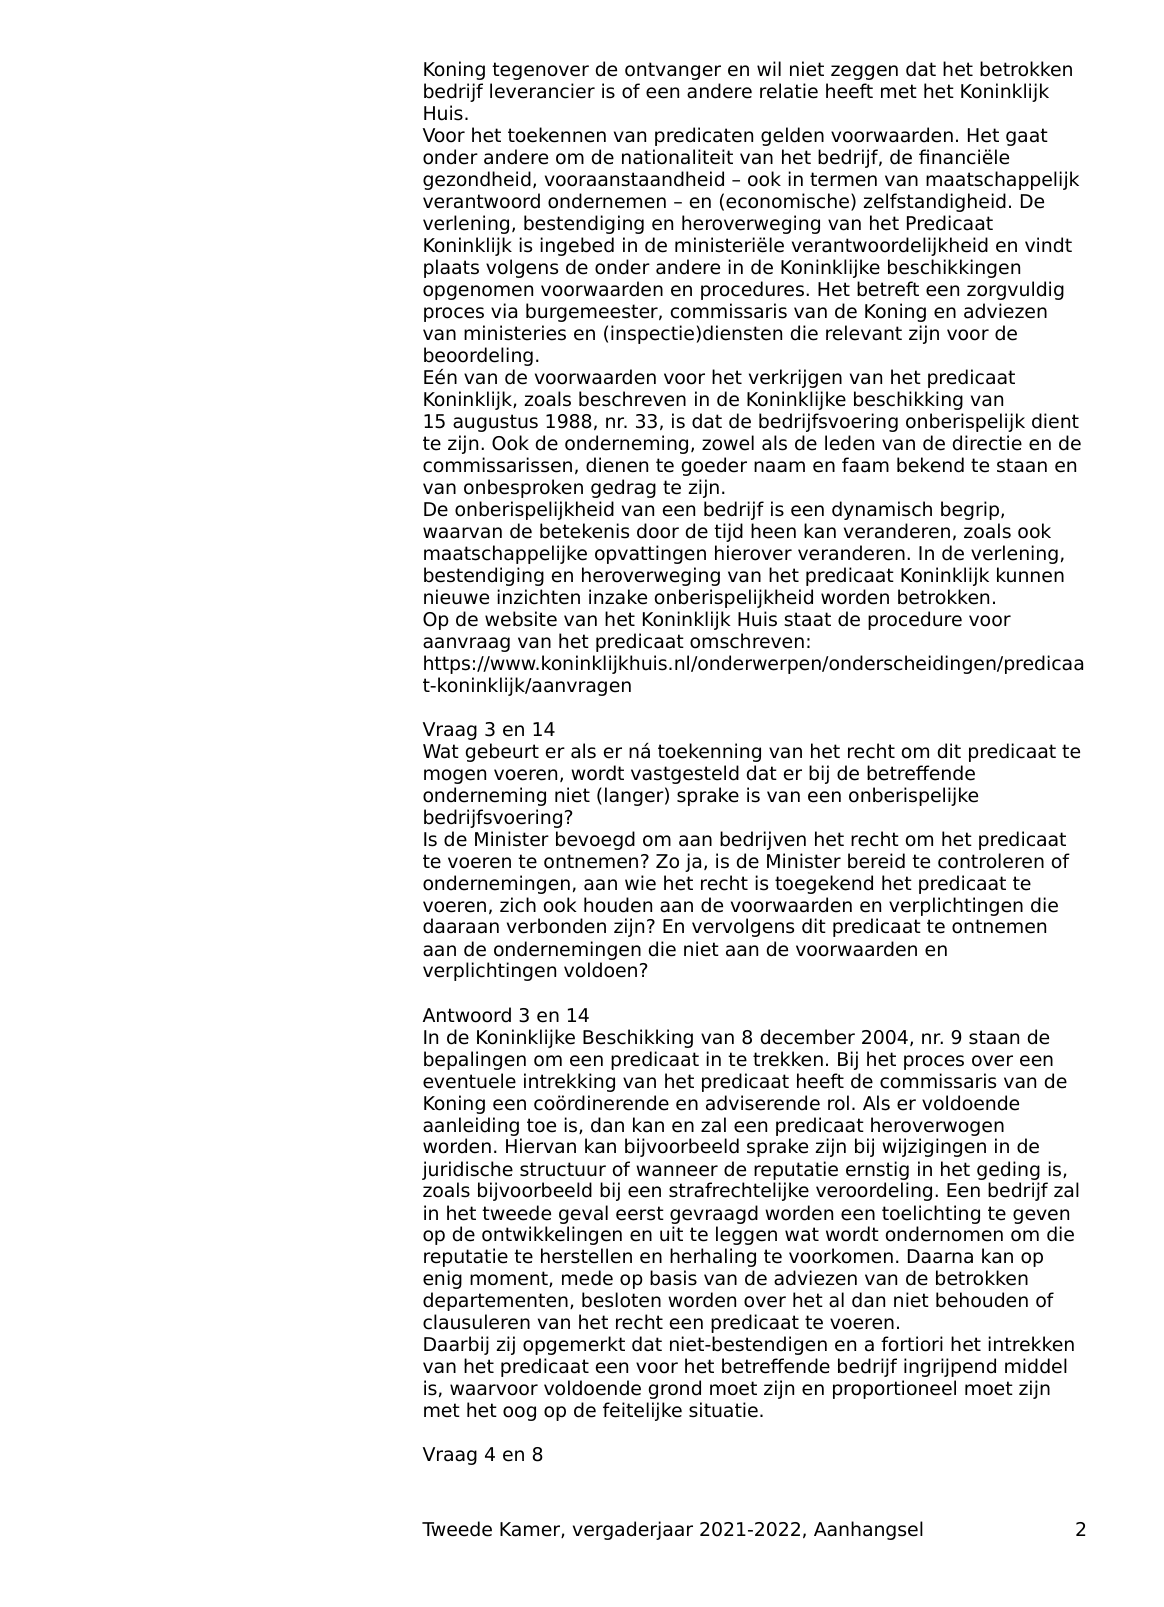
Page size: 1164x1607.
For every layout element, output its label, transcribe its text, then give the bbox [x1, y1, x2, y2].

text Is de Minister bevoegd om aan bedrijven het recht om het predicaat te voeren te ontnemen? Zo ja, is de Minister bereid te controleren of ondernemingen, aan wie het recht is toegekend het predicaat te voeren, zich ook houden aan de voorwaarden en verplichtingen die daaraan verbonden zijn? En vervolgens dit predicaat te ontnemen aan de ondernemingen die niet aan de voorwaarden en verplichtingen voldoen? [422, 828, 1087, 982]
text Wat gebeurt er als er ná toekenning van het recht om dit predicaat te mogen voeren, wordt vastgesteld dat er bij de betreffende onderneming niet (langer) sprake is van een onberispelijke bedrijfsvoering? [422, 741, 1087, 828]
text Koning tegenover de ontvanger en wil niet zeggen dat het betrokken bedrijf leverancier is of een andere relatie heeft met het Koninklijk Huis. [422, 59, 1087, 125]
text Op de website van het Koninklijk Huis staat de procedure voor aanvraag van het predicaat omschreven: https://www.koninklijkhuis.nl/onderwerpen/onderscheidingen/predicaat-koninklijk/aanvragen [422, 608, 1087, 696]
text De onberispelijkheid van een bedrijf is een dynamisch begrip, waarvan de betekenis door de tijd heen kan veranderen, zoals ook maatschappelijke opvattingen hierover veranderen. In de verlening, bestendiging en heroverweging van het predicaat Koninklijk kunnen nieuwe inzichten inzake onberispelijkheid worden betrokken. [422, 499, 1087, 608]
text Daarbij zij opgemerkt dat niet-bestendigen en a fortiori het intrekken van het predicaat een voor het betreffende bedrijf ingrijpend middel is, waarvoor voldoende grond moet zijn en proportioneel moet zijn met het oog op de feitelijke situatie. [422, 1334, 1087, 1422]
text In de Koninklijke Beschikking van 8 december 2004, nr. 9 staan de bepalingen om een predicaat in te trekken. Bij het proces over een eventuele intrekking van het predicaat heeft de commissaris van de Koning een coördinerende en adviserende rol. Als er voldoende aanleiding toe is, dan kan en zal een predicaat heroverwogen worden. Hiervan kan bijvoorbeeld sprake zijn bij wijzigingen in de juridische structuur of wanneer de reputatie ernstig in het geding is, zoals bijvoorbeeld bij een strafrechtelijke veroordeling. Een bedrijf zal in het tweede geval eerst gevraagd worden een toelichting te geven op de ontwikkelingen en uit te leggen wat wordt ondernomen om die reputatie te herstellen en herhaling te voorkomen. Daarna kan op enig moment, mede op basis van de adviezen van de betrokken departementen, besloten worden over het al dan niet behouden of clausuleren van het recht een predicaat te voeren. [422, 1027, 1087, 1334]
text Eén van de voorwaarden voor het verkrijgen van het predicaat Koninklijk, zoals beschreven in de Koninklijke beschikking van 15 augustus 1988, nr. 33, is dat de bedrijfsvoering onberispelijk dient te zijn. Ook de onderneming, zowel als de leden van de directie en de commissarissen, dienen te goeder naam en faam bekend te staan en van onbesproken gedrag te zijn. [422, 367, 1087, 499]
text Voor het toekennen van predicaten gelden voorwaarden. Het gaat onder andere om de nationaliteit van het bedrijf, de financiële gezondheid, vooraanstaandheid – ook in termen van maatschappelijk verantwoord ondernemen – en (economische) zelfstandigheid. De verlening, bestendiging en heroverweging van het Predicaat Koninklijk is ingebed in de ministeriële verantwoordelijkheid en vindt plaats volgens de onder andere in de Koninklijke beschikkingen opgenomen voorwaarden en procedures. Het betreft een zorgvuldig proces via burgemeester, commissaris van de Koning en adviezen van ministeries en (inspectie)diensten die relevant zijn voor de beoordeling. [422, 125, 1087, 367]
text Antwoord 3 en 14 [422, 1004, 1087, 1027]
text Vraag 3 en 14 [422, 719, 1087, 741]
text Vraag 4 en 8 [422, 1444, 1087, 1466]
